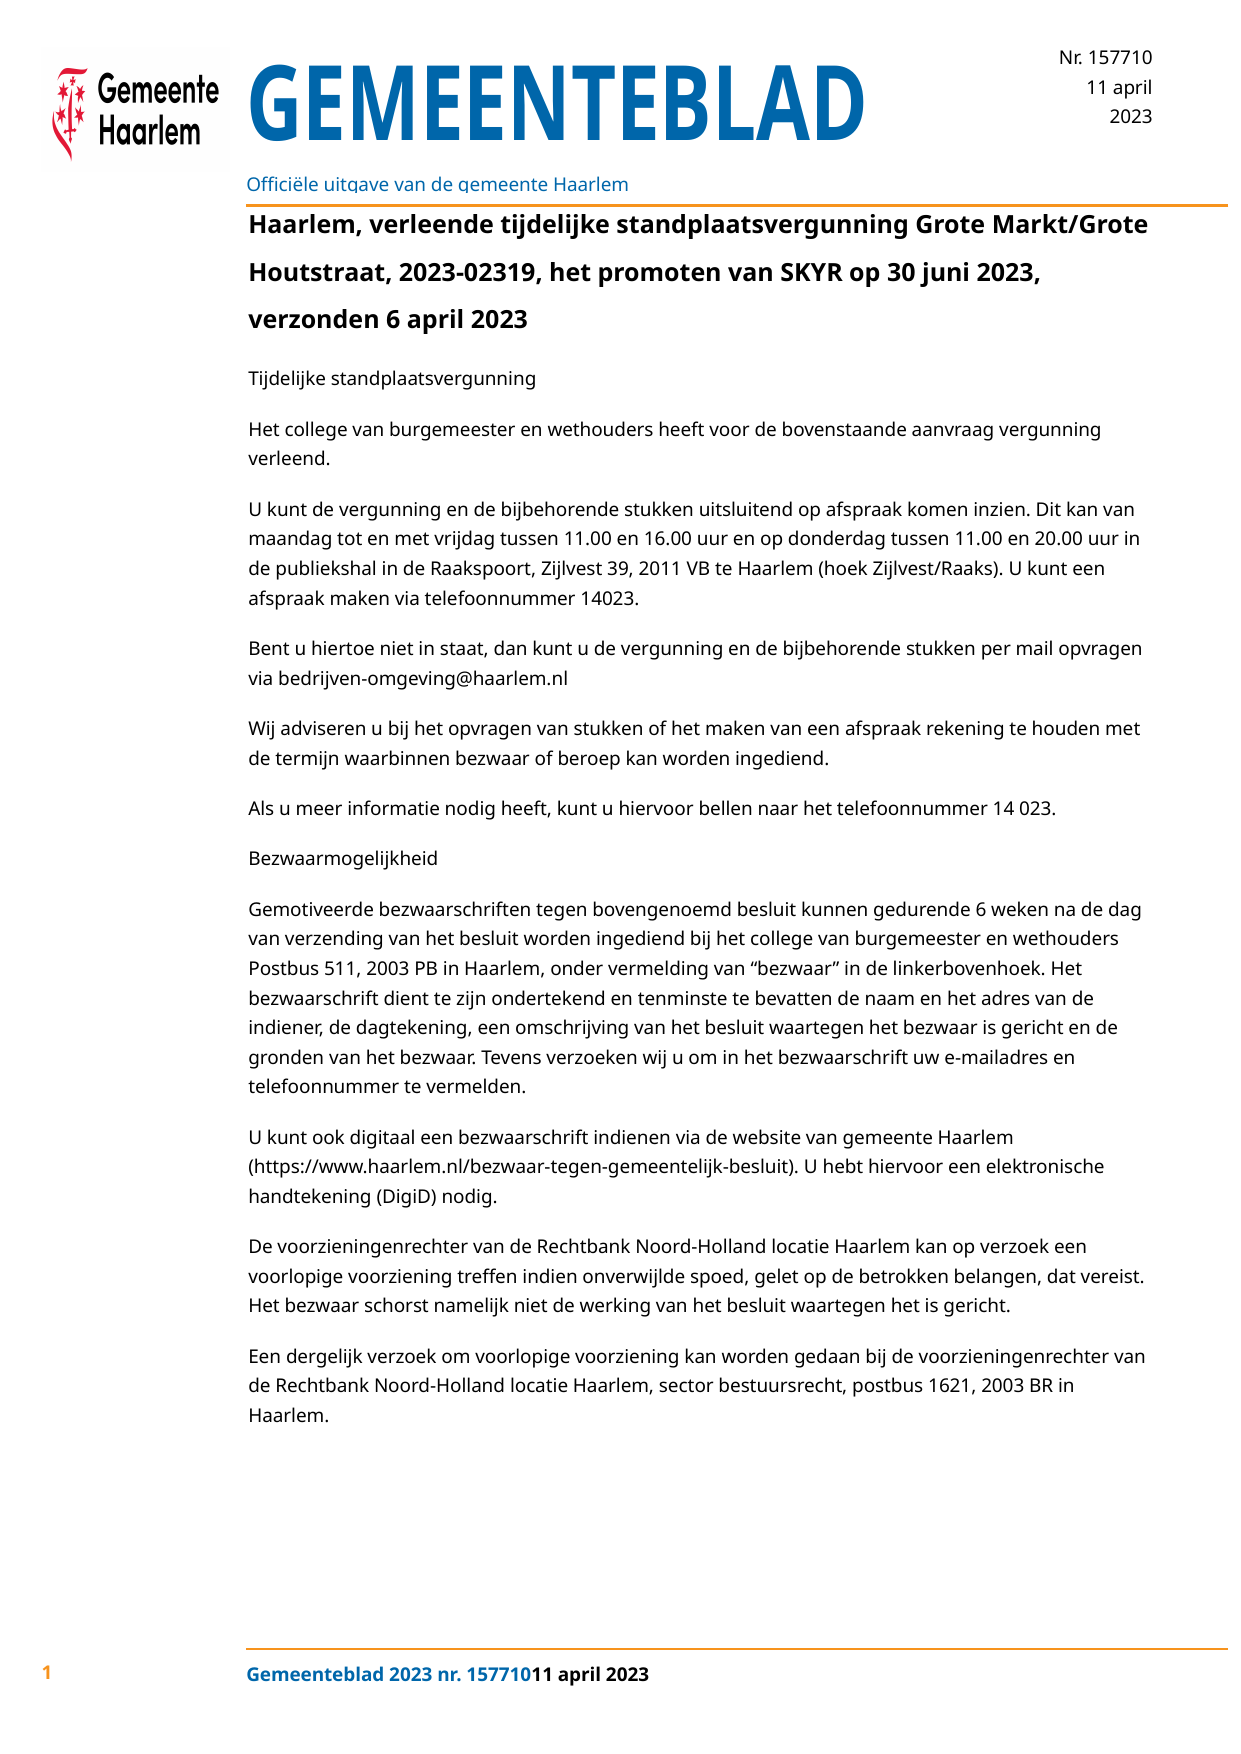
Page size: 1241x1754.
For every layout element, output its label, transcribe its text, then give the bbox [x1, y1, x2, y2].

text U kunt de vergunning en de bijbehorende stukken uitsluitend op afspraak komen inzien. Dit kan van maandag tot en met vrijdag tussen 11.00 en 16.00 uur en op donderdag tussen 11.00 en 20.00 uur in de publiekshal in de Raakspoort, Zijlvest 39, 2011 VB te Haarlem (hoek Zijlvest/Raaks). U kunt een afspraak maken via telefoonnummer 14023. [248, 496, 1152, 610]
text Haarlem, verleende tijdelijke standplaatsvergunning Grote Markt/Grote Houtstraat, 2023-02319, het promoten van SKYR op 30 juni 2023, verzonden 6 april 2023 [248, 207, 1152, 336]
text De voorzieningenrechter van de Rechtbank Noord-Holland locatie Haarlem kan op verzoek een voorlopige voorziening treffen indien onverwijlde spoed, gelet op de betrokken belangen, dat vereist. Het bezwaar schorst namelijk niet de werking van het besluit waartegen het is gericht. [248, 1233, 1152, 1318]
text Tijdelijke standplaatsvergunning [248, 366, 1152, 391]
text Wij adviseren u bij het opvragen van stukken of het maken van een afspraak rekening te houden met de termijn waarbinnen bezwaar of beroep kan worden ingediend. [248, 715, 1152, 770]
text Een dergelijk verzoek om voorlopige voorziening kan worden gedaan bij de voorzieningenrechter van de Rechtbank Noord-Holland locatie Haarlem, sector bestuursrecht, postbus 1621, 2003 BR in Haarlem. [248, 1343, 1152, 1428]
text Gemotiveerde bezwaarschriften tegen bovengenoemd besluit kunnen gedurende 6 weken na de dag van verzending van het besluit worden ingediend bij het college van burgemeester en wethouders Postbus 511, 2003 PB in Haarlem, onder vermelding van “bezwaar” in de linkerbovenhoek. Het bezwaarschrift dient te zijn ondertekend en tenminste te bevatten de naam en het adres van de indiener, de dagtekening, een omschrijving van het besluit waartegen het bezwaar is gericht en de gronden van het bezwaar. Tevens verzoeken wij u om in het bezwaarschrift uw e-mailadres en telefoonnummer te vermelden. [248, 896, 1152, 1099]
text U kunt ook digitaal een bezwaarschrift indienen via de website van gemeente Haarlem (https://www.haarlem.nl/bezwaar-tegen-gemeentelijk-besluit). U hebt hiervoor een elektronische handtekening (DigiD) nodig. [248, 1124, 1152, 1209]
text Bezwaarmogelijkheid [248, 846, 1152, 871]
text Het college van burgemeester en wethouders heeft voor de bovenstaande aanvraag vergunning verleend. [248, 416, 1152, 471]
text Als u meer informatie nodig heeft, kunt u hiervoor bellen naar het telefoonnummer 14 023. [248, 795, 1152, 821]
text Bent u hiertoe niet in staat, dan kunt u de vergunning en de bijbehorende stukken per mail opvragen via bedrijven-omgeving@haarlem.nl [248, 635, 1152, 690]
picture [41, 47, 231, 172]
